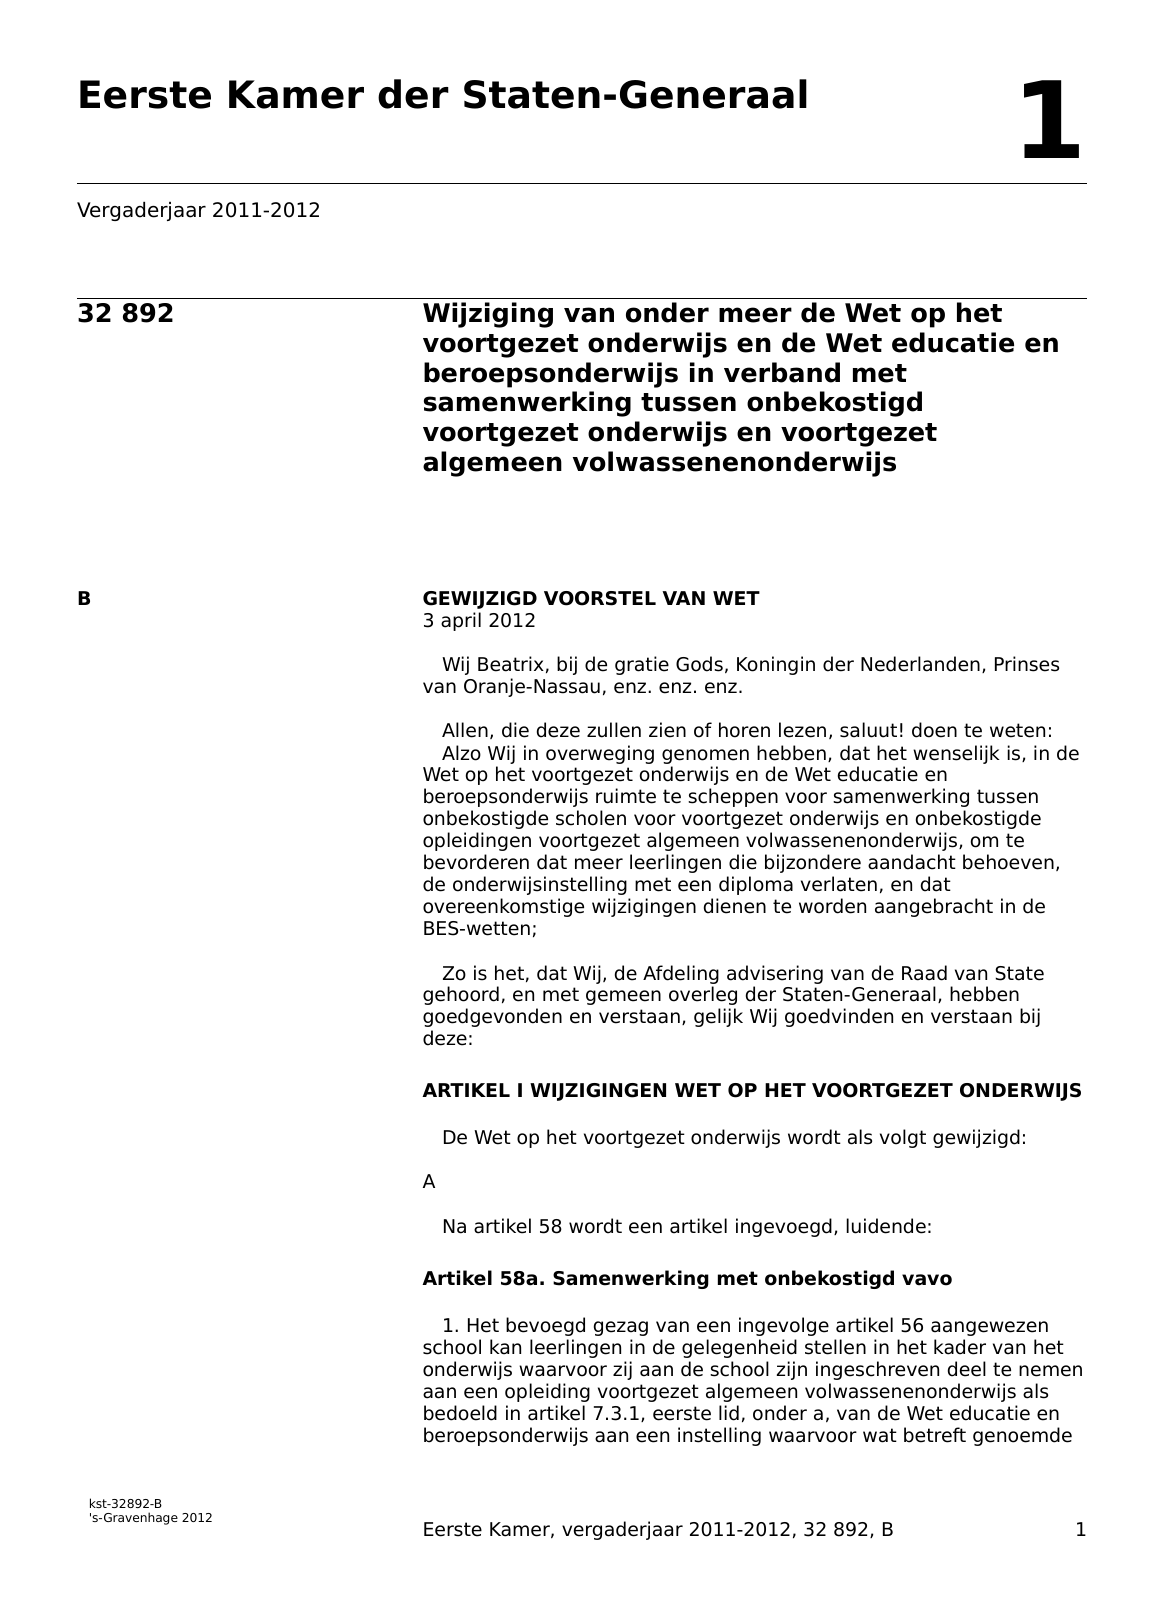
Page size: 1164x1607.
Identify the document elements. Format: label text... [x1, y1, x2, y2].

subtitle Artikel 58a. Samenwerking met onbekostigd vavo [422, 1268, 1087, 1289]
text Na artikel 58 wordt een artikel ingevoegd, luidende: [422, 1216, 1087, 1238]
text Zo is het, dat Wij, de Afdeling advisering van de Raad van State gehoord, en met gemeen overleg der Staten-Generaal, hebben goedgevonden en verstaan, gelijk Wij goedvinden en verstaan bij deze: [422, 962, 1087, 1050]
text Wij Beatrix, bij de gratie Gods, Koningin der Nederlanden, Prinses van Oranje-Nassau, enz. enz. enz. [422, 654, 1087, 698]
text Alzo Wij in overweging genomen hebben, dat het wenselijk is, in de Wet op het voortgezet onderwijs en de Wet educatie en beroepsonderwijs ruimte te scheppen voor samenwerking tussen onbekostigde scholen voor voortgezet onderwijs en onbekostigde opleidingen voortgezet algemeen volwassenenonderwijs, om te bevorderen dat meer leerlingen die bijzondere aandacht behoeven, de onderwijsinstelling met een diploma verlaten, en dat overeenkomstige wijzigingen dienen te worden aangebracht in de BES-wetten; [422, 742, 1087, 940]
subtitle 32 892 Wijziging van onder meer de Wet op het voortgezet onderwijs en de Wet educatie en beroepsonderwijs in verband met samenwerking tussen onbekostigd voortgezet onderwijs en voortgezet algemeen volwassenenonderwijs [77, 299, 1087, 477]
text De Wet op het voortgezet onderwijs wordt als volgt gewijzigd: [422, 1127, 1087, 1149]
table_header 1 [886, 59, 1087, 183]
text 3 april 2012 [422, 610, 1087, 632]
table_header Eerste Kamer der Staten-Generaal [77, 59, 886, 183]
text Allen, die deze zullen zien of horen lezen, saluut! doen te weten: [422, 720, 1087, 742]
subtitle B GEWIJZIGD VOORSTEL VAN WET [77, 588, 1087, 610]
text 1. Het bevoegd gezag van een ingevolge artikel 56 aangewezen school kan leerlingen in de gelegenheid stellen in het kader van het onderwijs waarvoor zij aan de school zijn ingeschreven deel te nemen aan een opleiding voortgezet algemeen volwassenenonderwijs als bedoeld in artikel 7.3.1, eerste lid, onder a, van de Wet educatie en beroepsonderwijs aan een instelling waarvoor wat betreft genoemde [422, 1314, 1087, 1446]
text A [422, 1171, 1087, 1193]
table_cell Vergaderjaar 2011-2012 [77, 184, 1087, 298]
subtitle ARTIKEL I WIJZIGINGEN WET OP HET VOORTGEZET ONDERWIJS [422, 1080, 1087, 1102]
text kst-32892-B [88, 1497, 323, 1511]
text 's-Gravenhage 2012 [88, 1511, 323, 1525]
